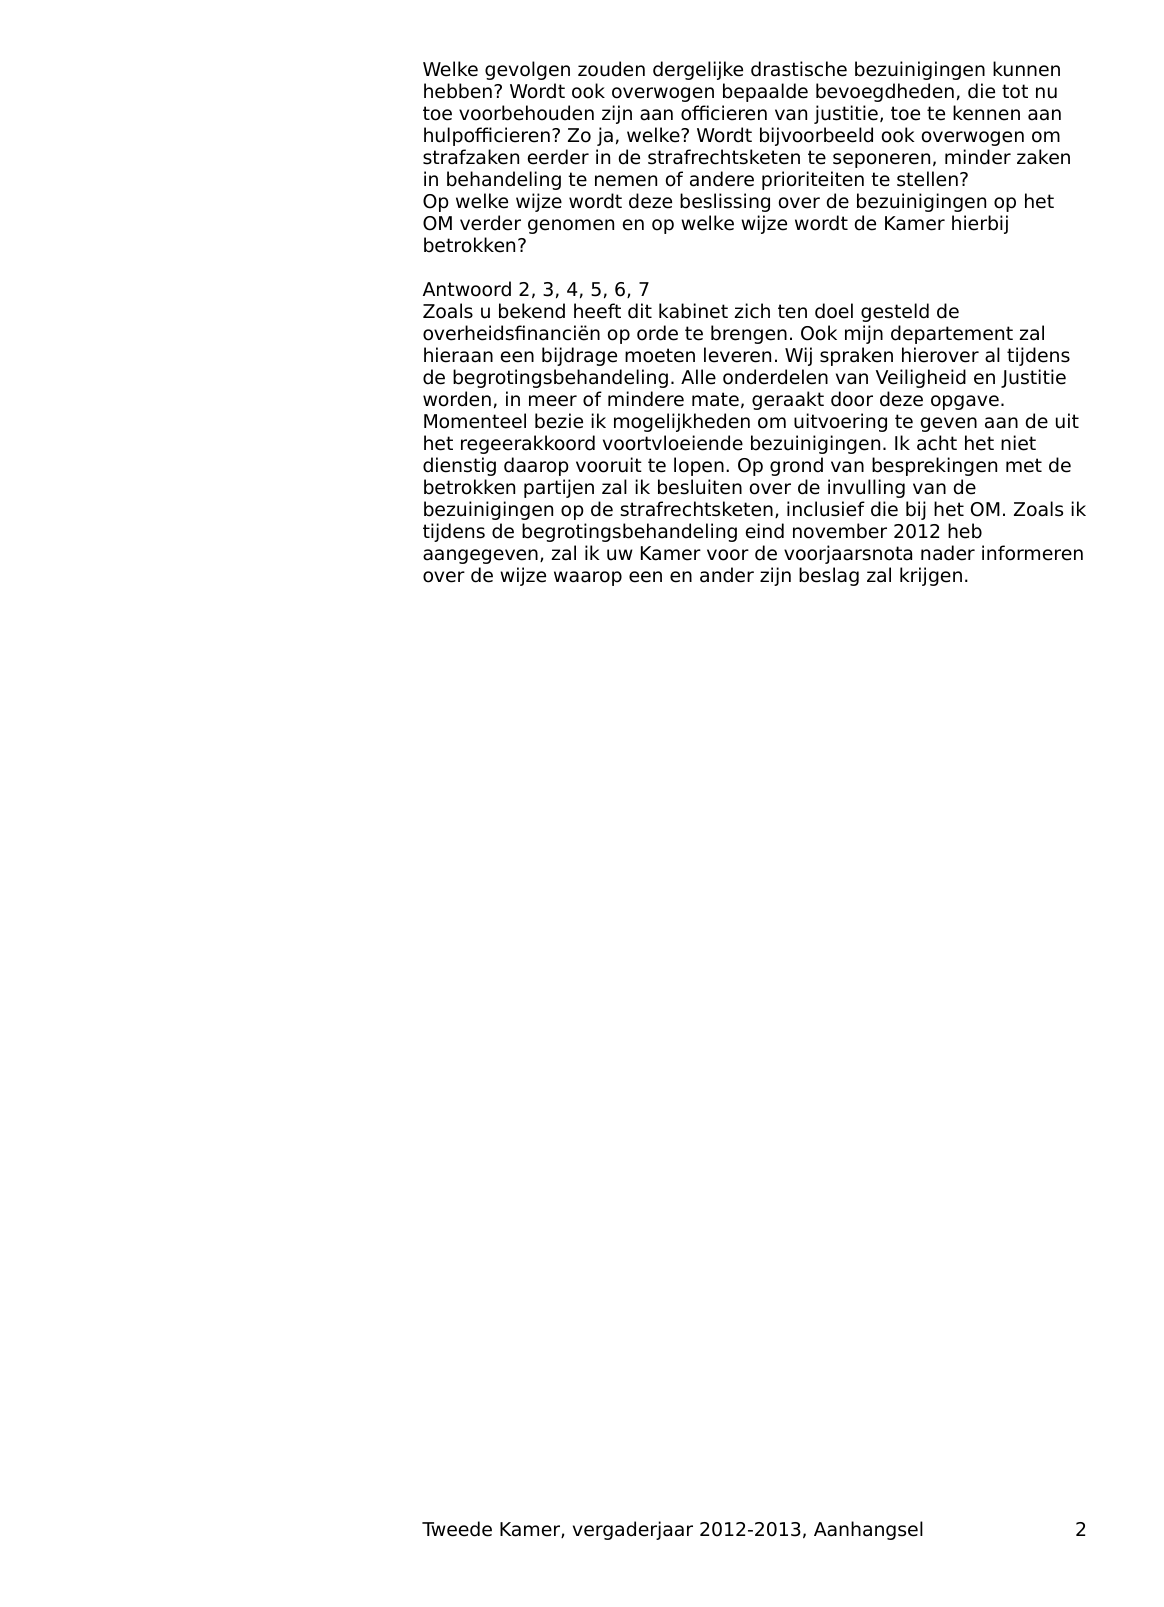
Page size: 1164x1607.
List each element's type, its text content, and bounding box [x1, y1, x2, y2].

text Welke gevolgen zouden dergelijke drastische bezuinigingen kunnen hebben? Wordt ook overwogen bepaalde bevoegdheden, die tot nu toe voorbehouden zijn aan officieren van justitie, toe te kennen aan hulpofficieren? Zo ja, welke? Wordt bijvoorbeeld ook overwogen om strafzaken eerder in de strafrechtsketen te seponeren, minder zaken in behandeling te nemen of andere prioriteiten te stellen? [422, 59, 1087, 191]
text Zoals u bekend heeft dit kabinet zich ten doel gesteld de overheidsfinanciën op orde te brengen. Ook mijn departement zal hieraan een bijdrage moeten leveren. Wij spraken hierover al tijdens de begrotingsbehandeling. Alle onderdelen van Veiligheid en Justitie worden, in meer of mindere mate, geraakt door deze opgave. Momenteel bezie ik mogelijkheden om uitvoering te geven aan de uit het regeerakkoord voortvloeiende bezuinigingen. Ik acht het niet dienstig daarop vooruit te lopen. Op grond van besprekingen met de betrokken partijen zal ik besluiten over de invulling van de bezuinigingen op de strafrechtsketen, inclusief die bij het OM. Zoals ik tijdens de begrotingsbehandeling eind november 2012 heb aangegeven, zal ik uw Kamer voor de voorjaarsnota nader informeren over de wijze waarop een en ander zijn beslag zal krijgen. [422, 301, 1087, 587]
text Antwoord 2, 3, 4, 5, 6, 7 [422, 279, 1087, 301]
text Op welke wijze wordt deze beslissing over de bezuinigingen op het OM verder genomen en op welke wijze wordt de Kamer hierbij betrokken? [422, 191, 1087, 257]
